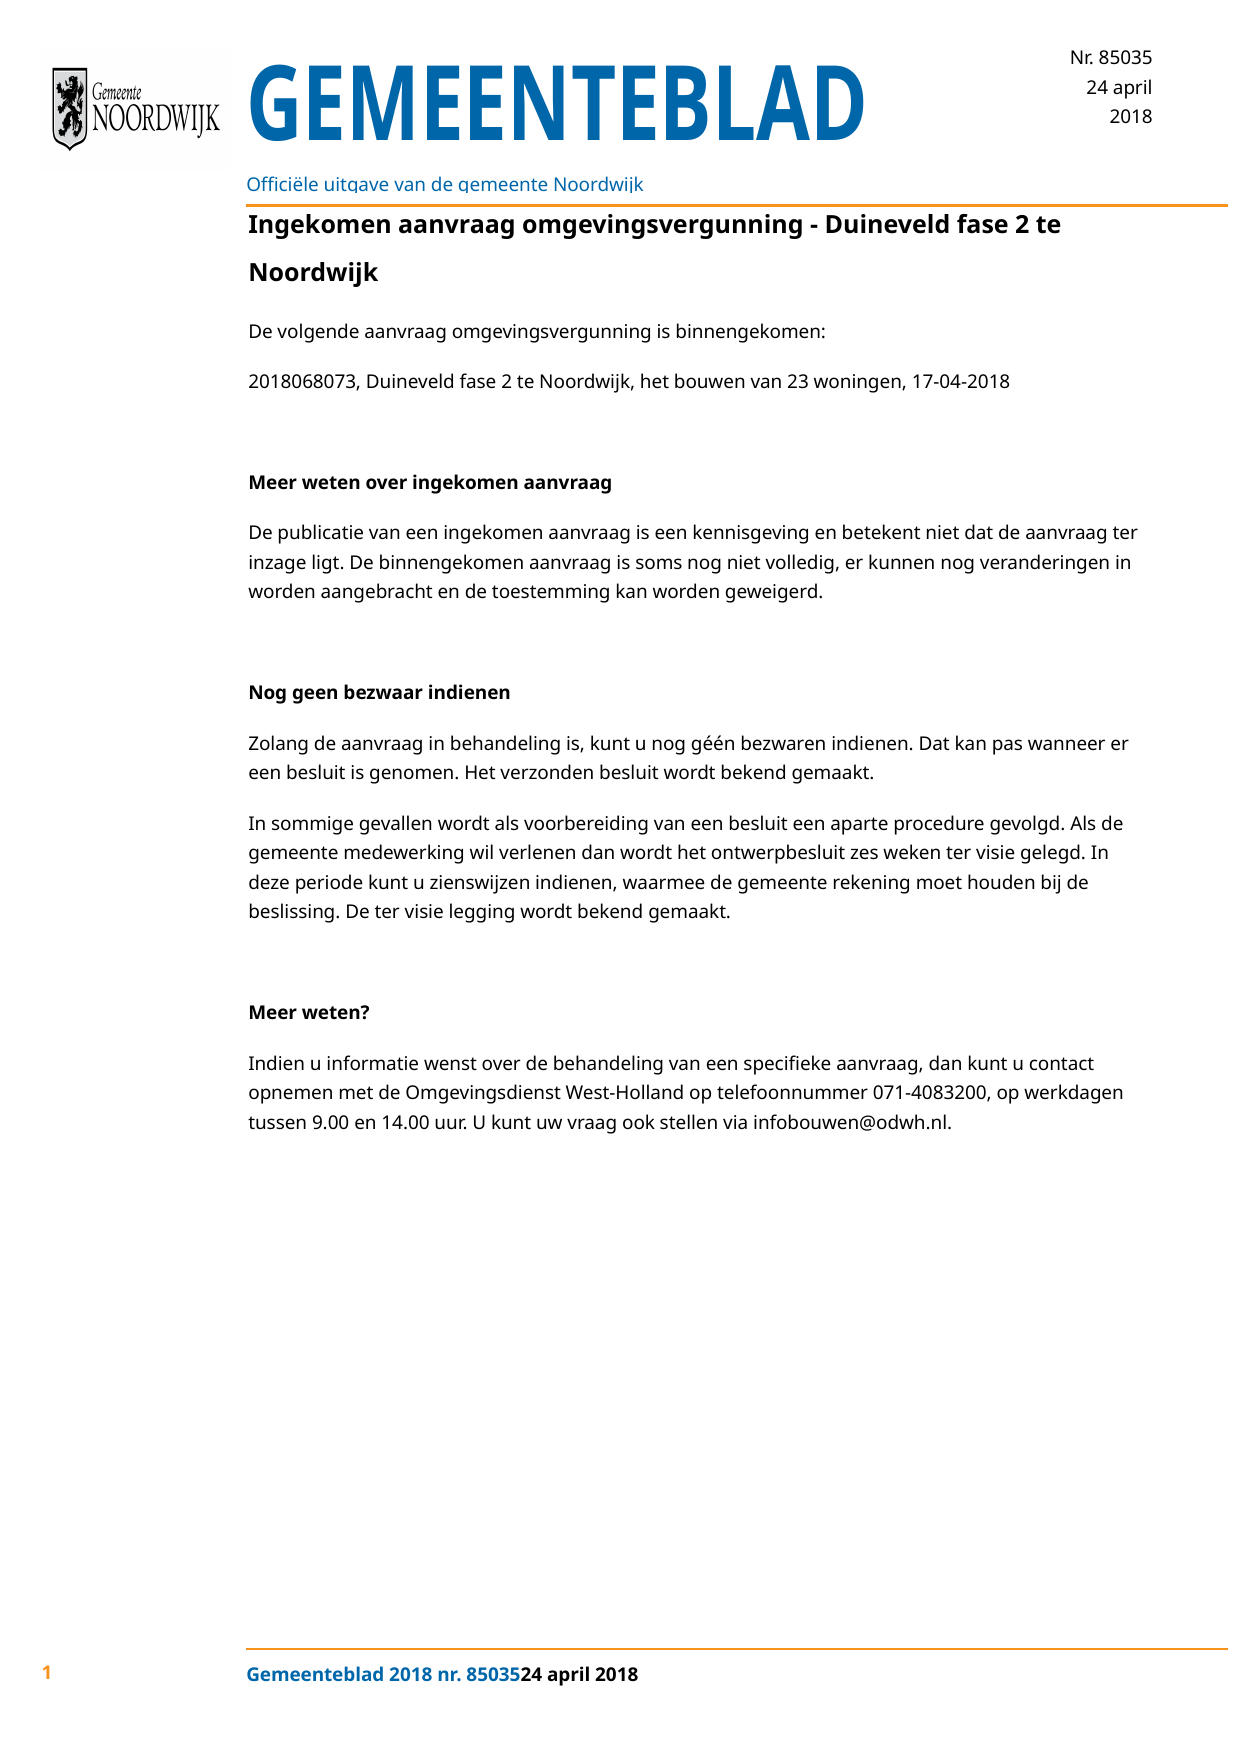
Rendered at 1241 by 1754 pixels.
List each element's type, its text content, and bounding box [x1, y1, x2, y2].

text Meer weten over ingekomen aanvraag [248, 469, 1152, 495]
picture [41, 47, 231, 172]
text In sommige gevallen wordt als voorbereiding van een besluit een aparte procedure gevolgd. Als de gemeente medewerking wil verlenen dan wordt het ontwerpbesluit zes weken ter visie gelegd. In deze periode kunt u zienswijzen indienen, waarmee de gemeente rekening moet houden bij de beslissing. De ter visie legging wordt bekend gemaakt. [248, 810, 1152, 924]
text Nog geen bezwaar indienen [248, 679, 1152, 705]
text De volgende aanvraag omgevingsvergunning is binnengekomen: [248, 318, 1152, 344]
text De publicatie van een ingekomen aanvraag is een kennisgeving en betekent niet dat de aanvraag ter inzage ligt. De binnengekomen aanvraag is soms nog niet volledig, er kunnen nog veranderingen in worden aangebracht en de toestemming kan worden geweigerd. [248, 519, 1152, 604]
text Ingekomen aanvraag omgevingsvergunning - Duineveld fase 2 te Noordwijk [248, 207, 1152, 288]
text Zolang de aanvraag in behandeling is, kunt u nog géén bezwaren indienen. Dat kan pas wanneer er een besluit is genomen. Het verzonden besluit wordt bekend gemaakt. [248, 730, 1152, 785]
text Indien u informatie wenst over de behandeling van een specifieke aanvraag, dan kunt u contact opnemen met de Omgevingsdienst West-Holland op telefoonnummer 071-4083200, op werkdagen tussen 9.00 en 14.00 uur. U kunt uw vraag ook stellen via infobouwen@odwh.nl. [248, 1050, 1152, 1135]
text Meer weten? [248, 999, 1152, 1025]
text 2018068073, Duineveld fase 2 te Noordwijk, het bouwen van 23 woningen, 17-04-2018 [248, 368, 1152, 394]
